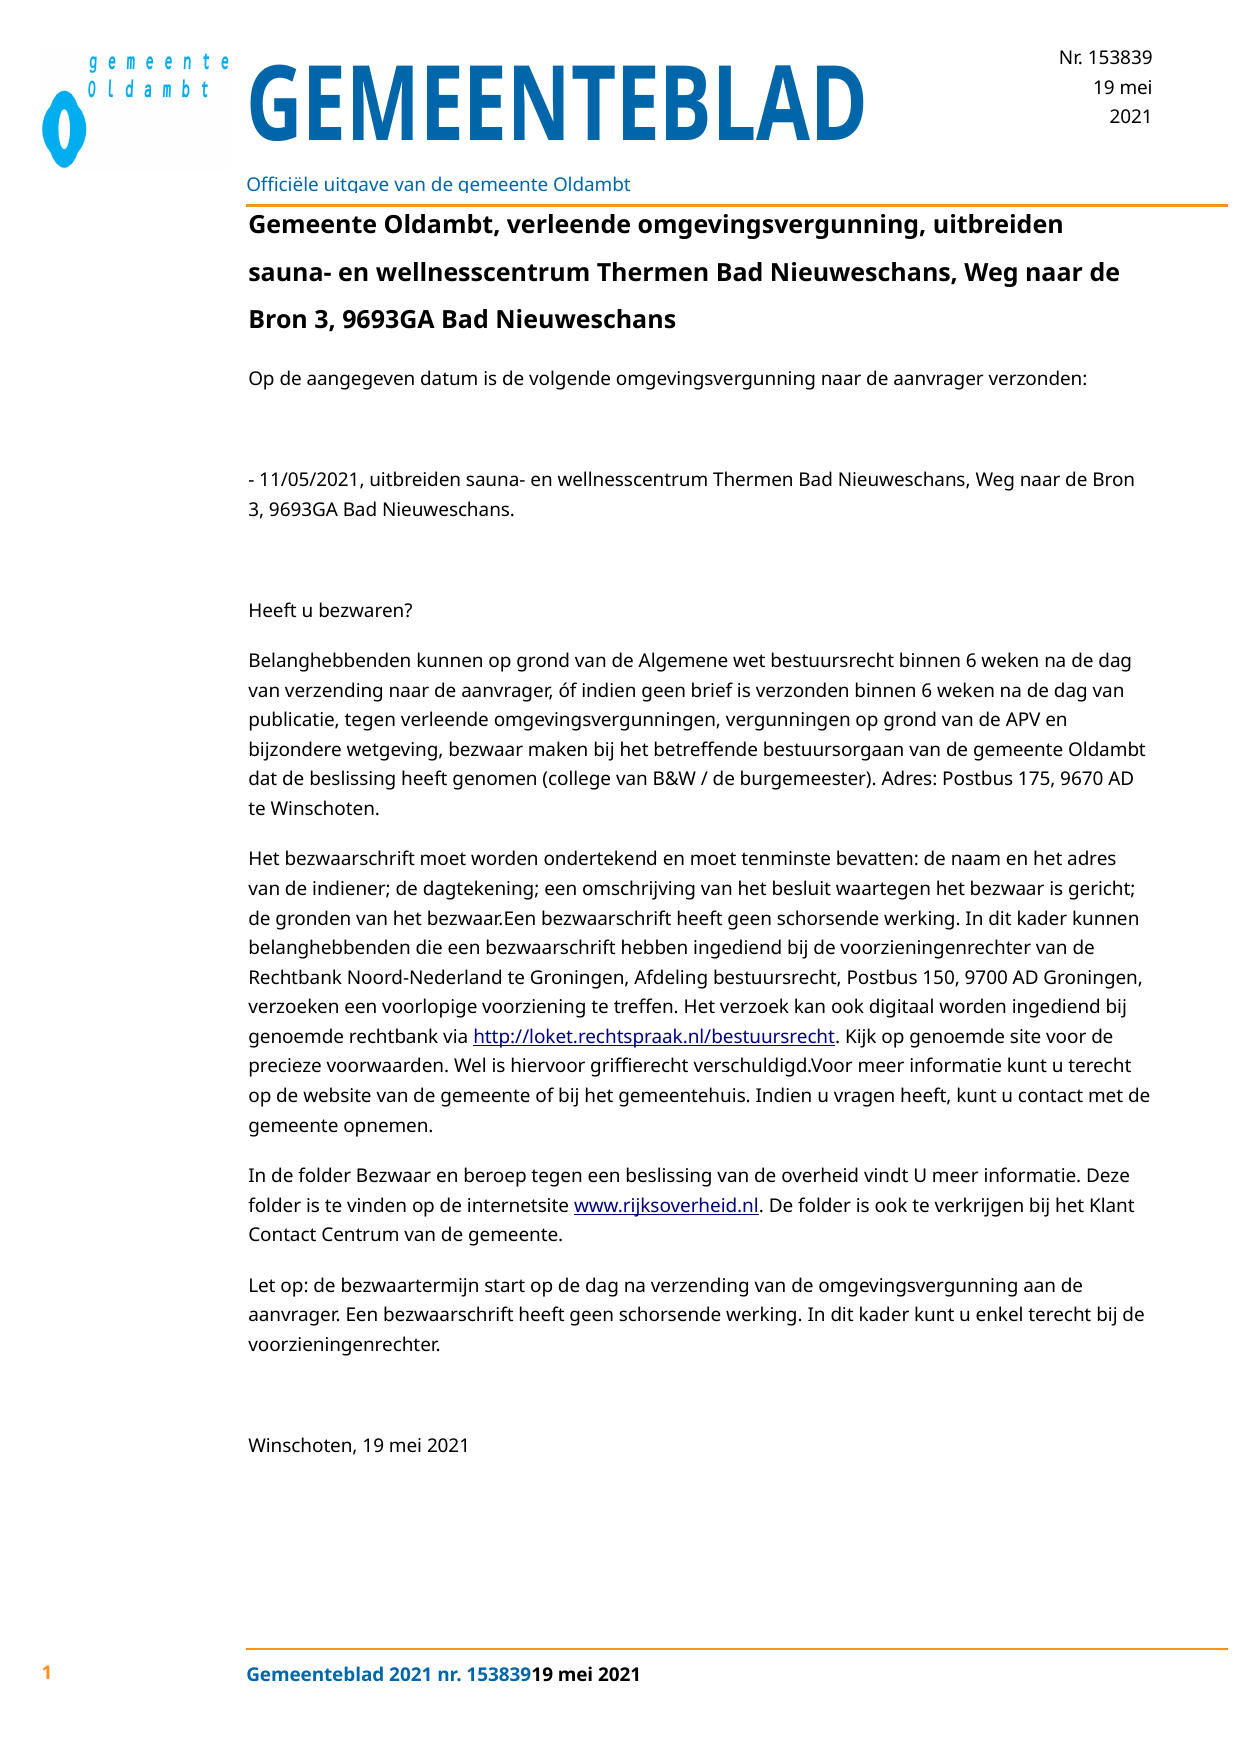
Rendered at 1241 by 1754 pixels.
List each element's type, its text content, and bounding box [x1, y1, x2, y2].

text Winschoten, 19 mei 2021 [248, 1432, 1152, 1457]
text Let op: de bezwaartermijn start op de dag na verzending van de omgevingsvergunning aan de aanvrager. Een bezwaarschrift heeft geen schorsende werking. In dit kader kunt u enkel terecht bij de voorzieningenrechter. [248, 1272, 1152, 1357]
text Gemeente Oldambt, verleende omgevingsvergunning, uitbreiden sauna- en wellnesscentrum Thermen Bad Nieuweschans, Weg naar de Bron 3, 9693GA Bad Nieuweschans [248, 207, 1152, 336]
text Belanghebbenden kunnen op grond van de Algemene wet bestuursrecht binnen 6 weken na de dag van verzending naar de aanvrager, óf indien geen brief is verzonden binnen 6 weken na de dag van publicatie, tegen verleende omgevingsvergunningen, vergunningen op grond van de APV en bijzondere wetgeving, bezwaar maken bij het betreffende bestuursorgaan van de gemeente Oldambt dat de beslissing heeft genomen (college van B&W / de burgemeester). Adres: Postbus 175, 9670 AD te Winschoten. [248, 647, 1152, 821]
text Het bezwaarschrift moet worden ondertekend en moet tenminste bevatten: de naam en het adres van de indiener; de dagtekening; een omschrijving van het besluit waartegen het bezwaar is gericht; de gronden van het bezwaar.Een bezwaarschrift heeft geen schorsende werking. In dit kader kunnen belanghebbenden die een bezwaarschrift hebben ingediend bij de voorzieningenrechter van de Rechtbank Noord-Nederland te Groningen, Afdeling bestuursrecht, Postbus 150, 9700 AD Groningen, verzoeken een voorlopige voorziening te treffen. Het verzoek kan ook digitaal worden ingediend bij genoemde rechtbank via http://loket.rechtspraak.nl/bestuursrecht. Kijk op genoemde site voor de precieze voorwaarden. Wel is hiervoor griffierecht verschuldigd.Voor meer informatie kunt u terecht op de website van de gemeente of bij het gemeentehuis. Indien u vragen heeft, kunt u contact met de gemeente opnemen. [248, 846, 1152, 1137]
text Heeft u bezwaren? [248, 597, 1152, 622]
text In de folder Bezwaar en beroep tegen een beslissing van de overheid vindt U meer informatie. Deze folder is te vinden op de internetsite www.rijksoverheid.nl. De folder is ook te verkrijgen bij het Klant Contact Centrum van de gemeente. [248, 1162, 1152, 1247]
picture [41, 47, 231, 172]
text - 11/05/2021, uitbreiden sauna- en wellnesscentrum Thermen Bad Nieuweschans, Weg naar de Bron 3, 9693GA Bad Nieuweschans. [248, 466, 1152, 522]
text Op de aangegeven datum is de volgende omgevingsvergunning naar de aanvrager verzonden: [248, 366, 1152, 391]
